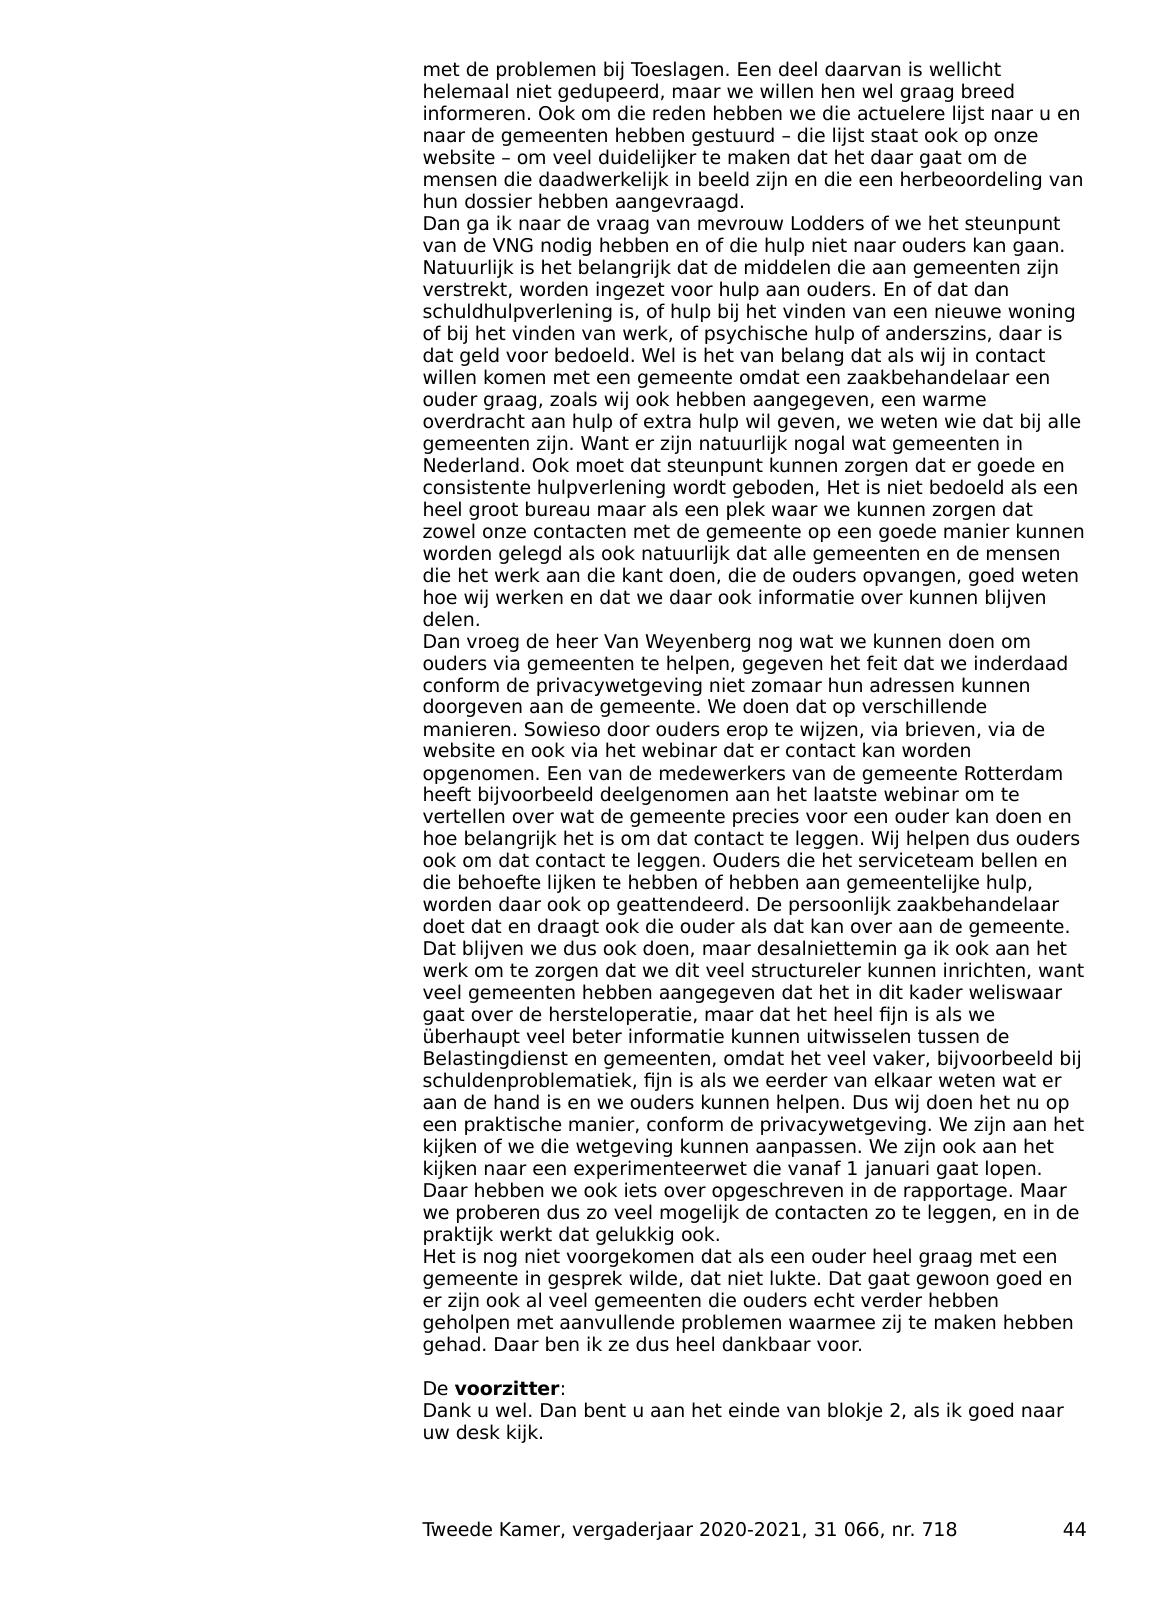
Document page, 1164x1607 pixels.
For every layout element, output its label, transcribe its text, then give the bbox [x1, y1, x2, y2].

text Het is nog niet voorgekomen dat als een ouder heel graag met een gemeente in gesprek wilde, dat niet lukte. Dat gaat gewoon goed en er zijn ook al veel gemeenten die ouders echt verder hebben geholpen met aanvullende problemen waarmee zij te maken hebben gehad. Daar ben ik ze dus heel dankbaar voor. [422, 1246, 1087, 1356]
text met de problemen bij Toeslagen. Een deel daarvan is wellicht helemaal niet gedupeerd, maar we willen hen wel graag breed informeren. Ook om die reden hebben we die actuelere lijst naar u en naar de gemeenten hebben gestuurd – die lijst staat ook op onze website – om veel duidelijker te maken dat het daar gaat om de mensen die daadwerkelijk in beeld zijn en die een herbeoordeling van hun dossier hebben aangevraagd. [422, 59, 1087, 213]
text Dan vroeg de heer Van Weyenberg nog wat we kunnen doen om ouders via gemeenten te helpen, gegeven het feit dat we inderdaad conform de privacywetgeving niet zomaar hun adressen kunnen doorgeven aan de gemeente. We doen dat op verschillende manieren. Sowieso door ouders erop te wijzen, via brieven, via de website en ook via het webinar dat er contact kan worden opgenomen. Een van de medewerkers van de gemeente Rotterdam heeft bijvoorbeeld deelgenomen aan het laatste webinar om te vertellen over wat de gemeente precies voor een ouder kan doen en hoe belangrijk het is om dat contact te leggen. Wij helpen dus ouders ook om dat contact te leggen. Ouders die het serviceteam bellen en die behoefte lijken te hebben of hebben aan gemeentelijke hulp, worden daar ook op geattendeerd. De persoonlijk zaakbehandelaar doet dat en draagt ook die ouder als dat kan over aan de gemeente. [422, 631, 1087, 938]
text De voorzitter: [422, 1378, 1087, 1400]
text Dat blijven we dus ook doen, maar desalniettemin ga ik ook aan het werk om te zorgen dat we dit veel structureler kunnen inrichten, want veel gemeenten hebben aangegeven dat het in dit kader weliswaar gaat over de hersteloperatie, maar dat het heel fijn is als we überhaupt veel beter informatie kunnen uitwisselen tussen de Belastingdienst en gemeenten, omdat het veel vaker, bijvoorbeeld bij schuldenproblematiek, fijn is als we eerder van elkaar weten wat er aan de hand is en we ouders kunnen helpen. Dus wij doen het nu op een praktische manier, conform de privacywetgeving. We zijn aan het kijken of we die wetgeving kunnen aanpassen. We zijn ook aan het kijken naar een experimenteerwet die vanaf 1 januari gaat lopen. Daar hebben we ook iets over opgeschreven in de rapportage. Maar we proberen dus zo veel mogelijk de contacten zo te leggen, en in de praktijk werkt dat gelukkig ook. [422, 938, 1087, 1246]
text Dank u wel. Dan bent u aan het einde van blokje 2, als ik goed naar uw desk kijk. [422, 1400, 1087, 1444]
text Dan ga ik naar de vraag van mevrouw Lodders of we het steunpunt van de VNG nodig hebben en of die hulp niet naar ouders kan gaan. Natuurlijk is het belangrijk dat de middelen die aan gemeenten zijn verstrekt, worden ingezet voor hulp aan ouders. En of dat dan schuldhulpverlening is, of hulp bij het vinden van een nieuwe woning of bij het vinden van werk, of psychische hulp of anderszins, daar is dat geld voor bedoeld. Wel is het van belang dat als wij in contact willen komen met een gemeente omdat een zaakbehandelaar een ouder graag, zoals wij ook hebben aangegeven, een warme overdracht aan hulp of extra hulp wil geven, we weten wie dat bij alle gemeenten zijn. Want er zijn natuurlijk nogal wat gemeenten in Nederland. Ook moet dat steunpunt kunnen zorgen dat er goede en consistente hulpverlening wordt geboden, Het is niet bedoeld als een heel groot bureau maar als een plek waar we kunnen zorgen dat zowel onze contacten met de gemeente op een goede manier kunnen worden gelegd als ook natuurlijk dat alle gemeenten en de mensen die het werk aan die kant doen, die de ouders opvangen, goed weten hoe wij werken en dat we daar ook informatie over kunnen blijven delen. [422, 213, 1087, 631]
